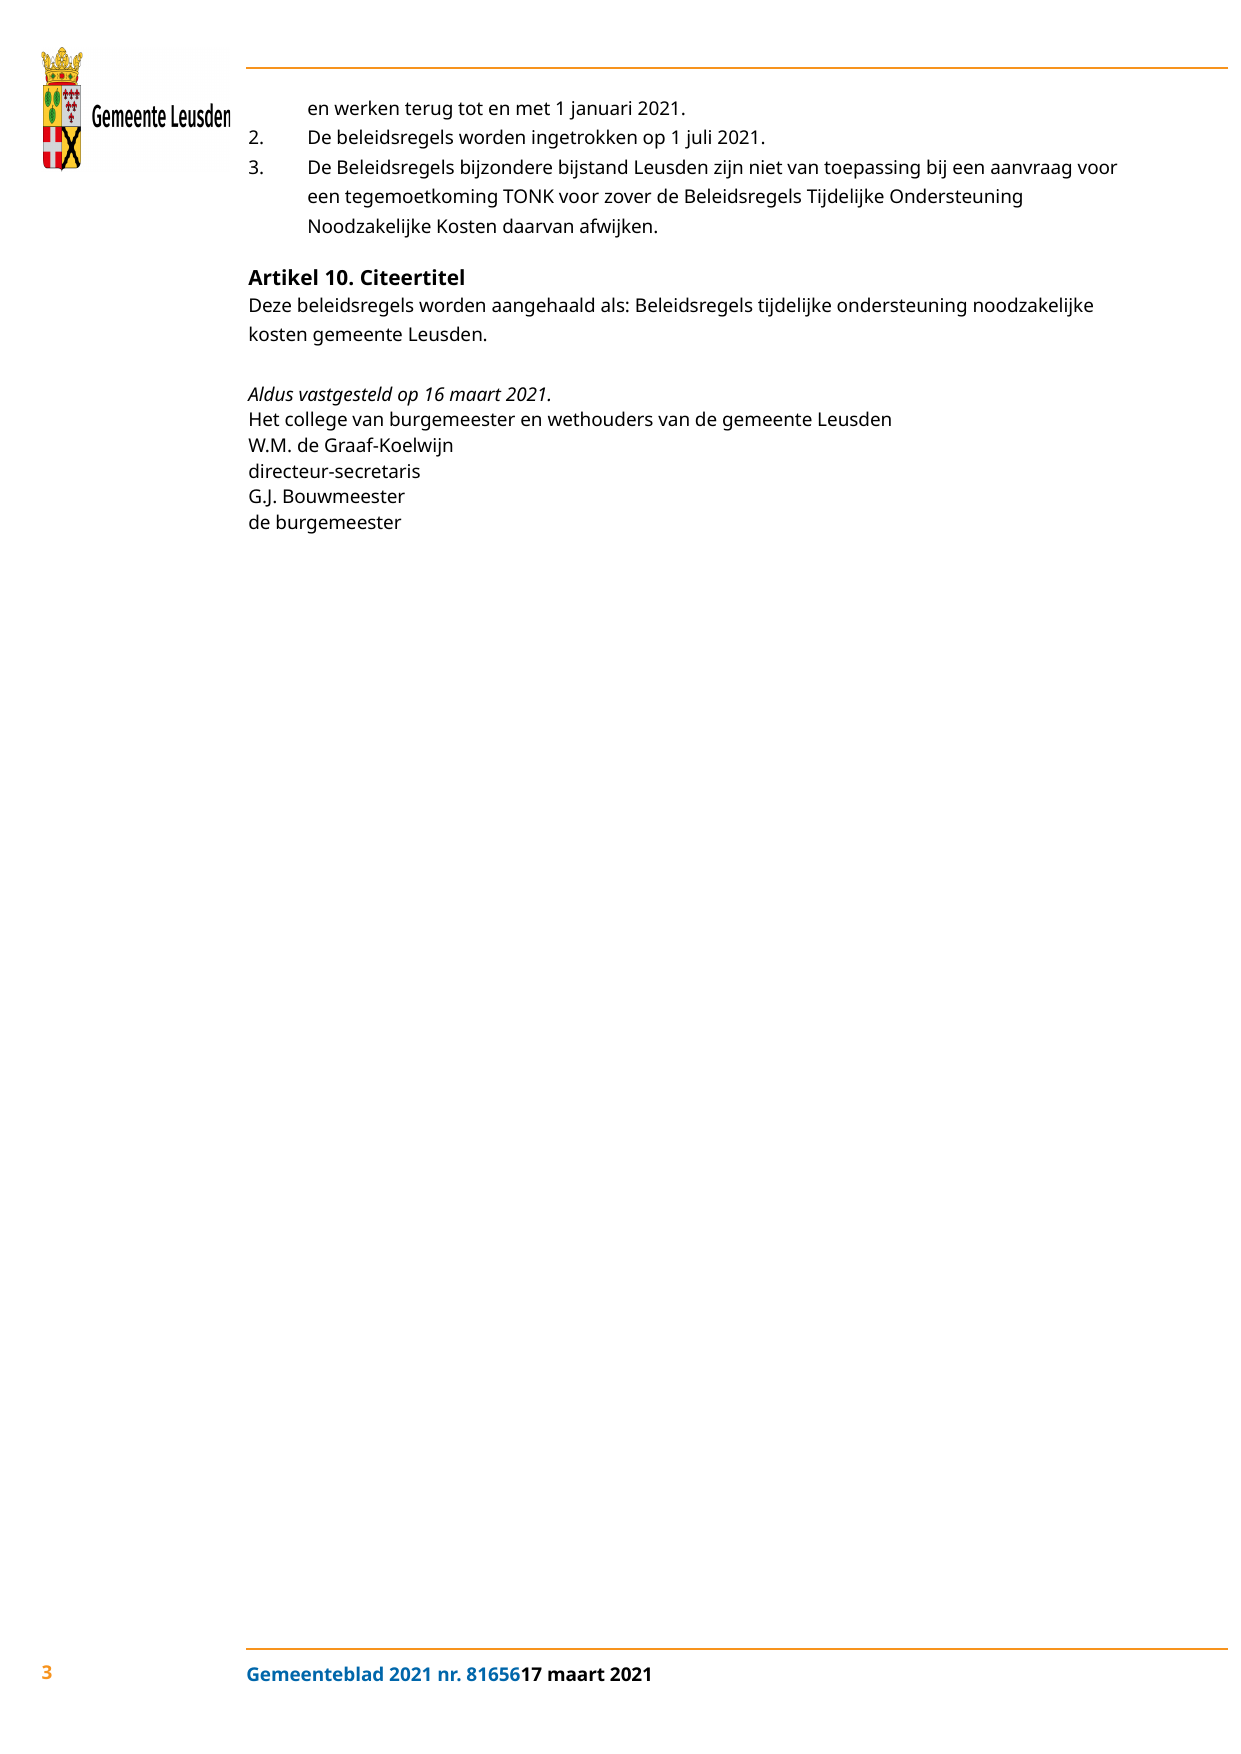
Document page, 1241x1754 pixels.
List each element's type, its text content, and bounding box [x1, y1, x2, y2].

picture [41, 47, 231, 172]
text de burgemeester [248, 509, 1152, 535]
text Aldus vastgesteld op 16 maart 2021. [248, 381, 1152, 406]
text Het college van burgemeester en wethouders van de gemeente Leusden [248, 406, 1152, 432]
text directeur-secretaris [248, 458, 1152, 484]
text G.J. Bouwmeester [248, 484, 1152, 509]
text Artikel 10. Citeertitel [248, 263, 1152, 292]
list De Beleidsregels bijzondere bijstand Leusden zijn niet van toepassing bij een aanvraag voor een tegemoetkoming TONK voor zover de Beleidsregels Tijdelijke Ondersteuning Noodzakelijke Kosten daarvan afwijken. [248, 154, 1152, 239]
text Deze beleidsregels worden aangehaald als: Beleidsregels tijdelijke ondersteuning noodzakelijke kosten gemeente Leusden. [248, 292, 1152, 347]
list De beleidsregels worden ingetrokken op 1 juli 2021. [248, 124, 1152, 150]
list en werken terug tot en met 1 januari 2021. [248, 95, 1152, 121]
text W.M. de Graaf-Koelwijn [248, 432, 1152, 458]
